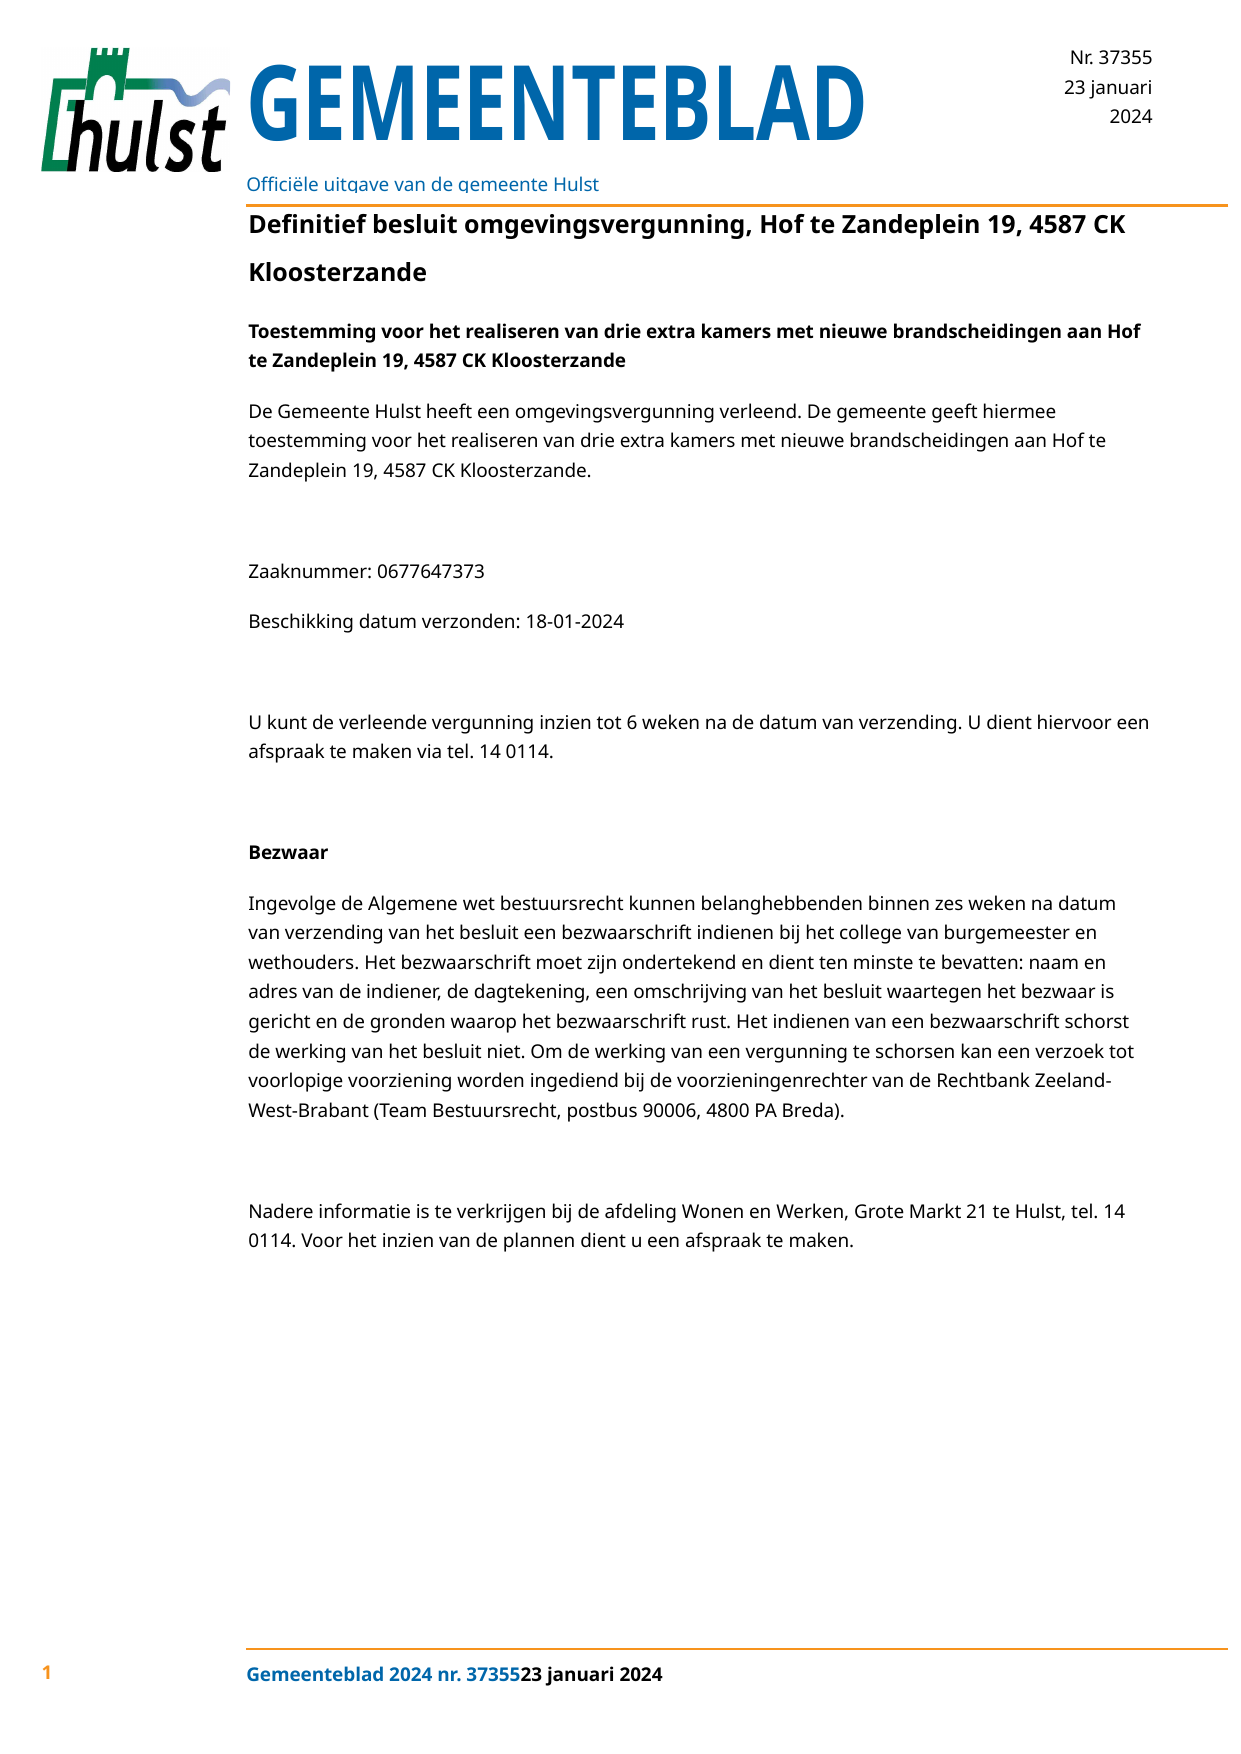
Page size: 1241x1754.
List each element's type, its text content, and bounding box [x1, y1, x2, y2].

text Toestemming voor het realiseren van drie extra kamers met nieuwe brandscheidingen aan Hof te Zandeplein 19, 4587 CK Kloosterzande [248, 318, 1152, 373]
text Beschikking datum verzonden: 18-01-2024 [248, 608, 1152, 634]
text Ingevolge de Algemene wet bestuursrecht kunnen belanghebbenden binnen zes weken na datum van verzending van het besluit een bezwaarschrift indienen bij het college van burgemeester en wethouders. Het bezwaarschrift moet zijn ondertekend en dient ten minste te bevatten: naam en adres van de indiener, de dagtekening, een omschrijving van het besluit waartegen het bezwaar is gericht en de gronden waarop het bezwaarschrift rust. Het indienen van een bezwaarschrift schorst de werking van het besluit niet. Om de werking van een vergunning te schorsen kan een verzoek tot voorlopige voorziening worden ingediend bij de voorzieningenrechter van de Rechtbank Zeeland-West-Brabant (Team Bestuursrecht, postbus 90006, 4800 PA Breda). [248, 890, 1152, 1123]
text Bezwaar [248, 839, 1152, 865]
picture [41, 47, 231, 172]
text De Gemeente Hulst heeft een omgevingsvergunning verleend. De gemeente geeft hiermee toestemming voor het realiseren van drie extra kamers met nieuwe brandscheidingen aan Hof te Zandeplein 19, 4587 CK Kloosterzande. [248, 398, 1152, 483]
text Nadere informatie is te verkrijgen bij de afdeling Wonen en Werken, Grote Markt 21 te Hulst, tel. 14 0114. Voor het inzien van de plannen dient u een afspraak te maken. [248, 1198, 1152, 1253]
text U kunt de verleende vergunning inzien tot 6 weken na de datum van verzending. U dient hiervoor een afspraak te maken via tel. 14 0114. [248, 709, 1152, 764]
text Zaaknummer: 0677647373 [248, 558, 1152, 584]
text Definitief besluit omgevingsvergunning, Hof te Zandeplein 19, 4587 CK Kloosterzande [248, 207, 1152, 288]
